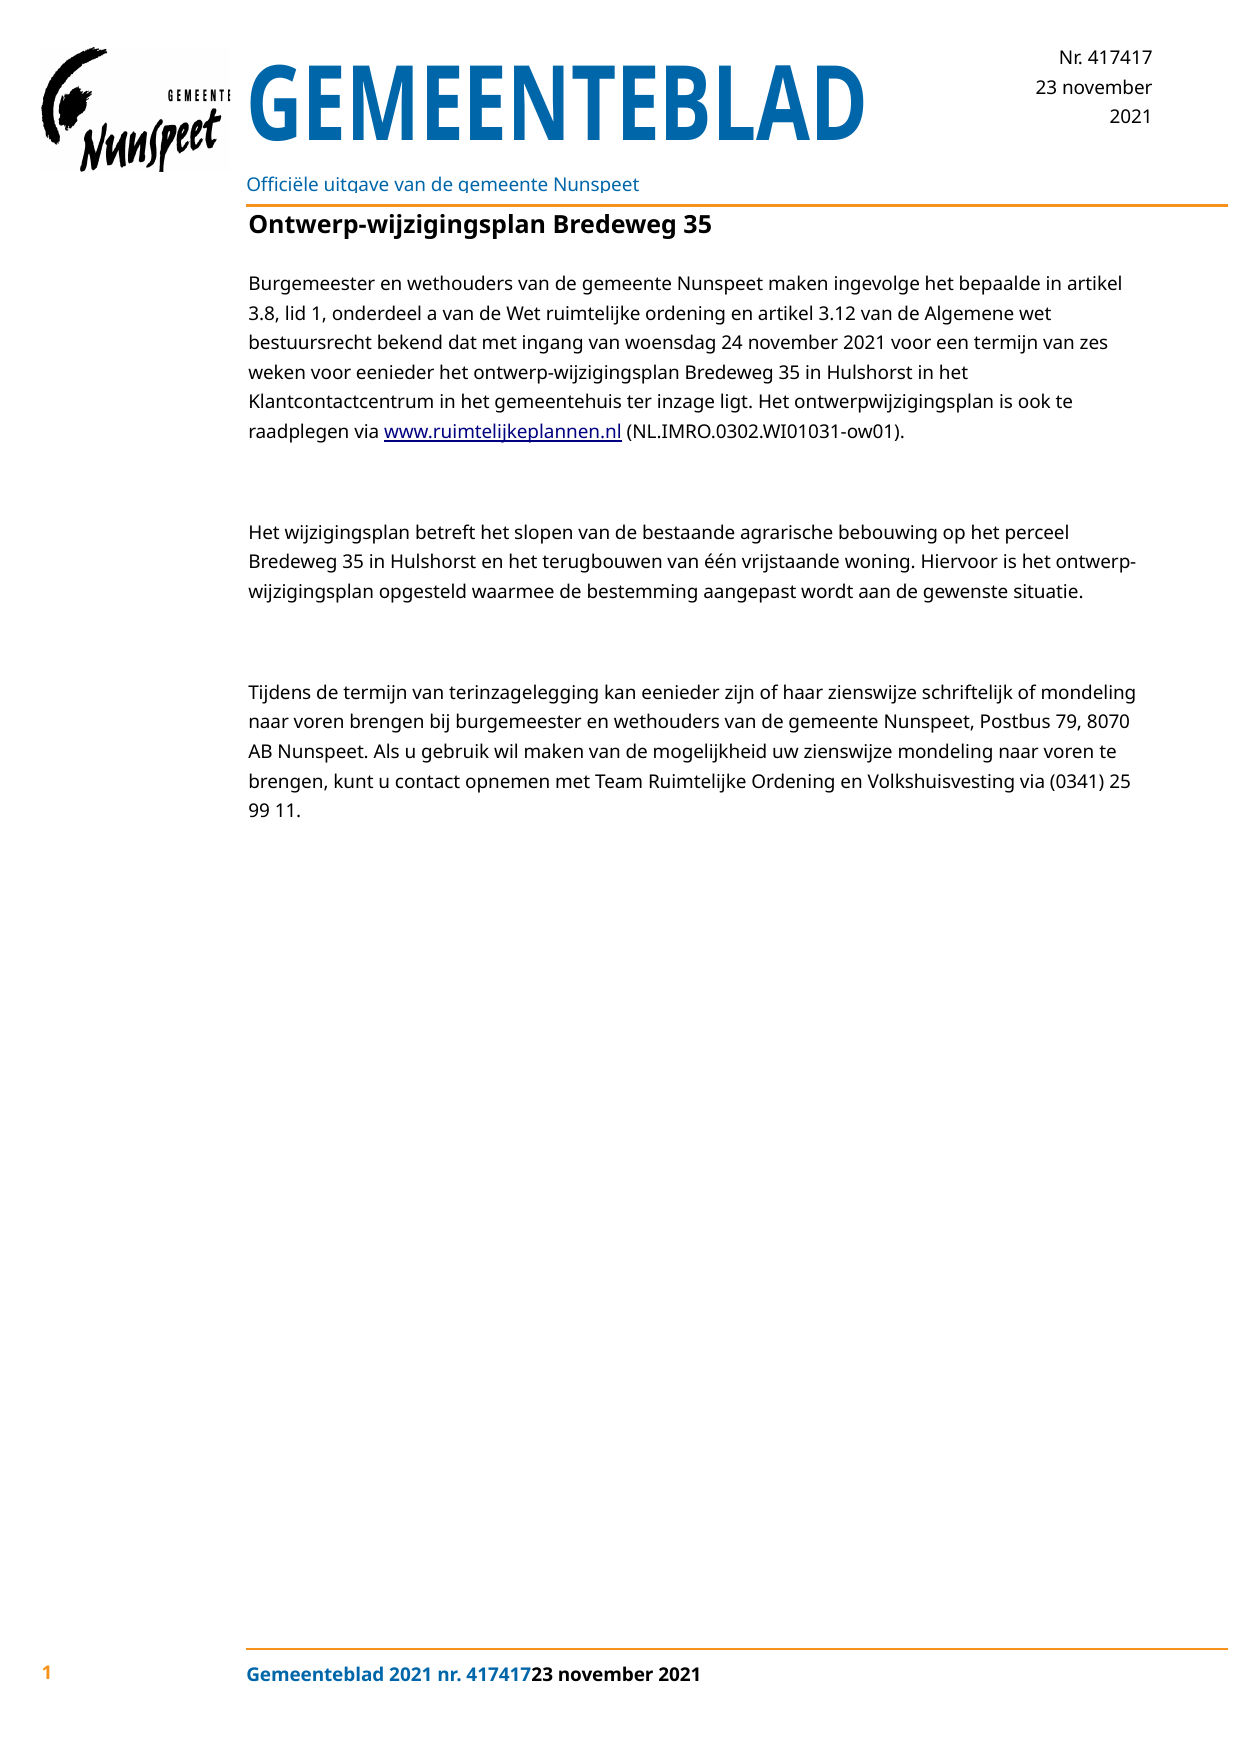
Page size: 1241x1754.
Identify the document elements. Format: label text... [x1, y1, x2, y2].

text Het wijzigingsplan betreft het slopen van de bestaande agrarische bebouwing op het perceel Bredeweg 35 in Hulshorst en het terugbouwen van één vrijstaande woning. Hiervoor is het ontwerp-wijzigingsplan opgesteld waarmee de bestemming aangepast wordt aan de gewenste situatie. [248, 519, 1152, 604]
text Tijdens de termijn van terinzagelegging kan eenieder zijn of haar zienswijze schriftelijk of mondeling naar voren brengen bij burgemeester en wethouders van de gemeente Nunspeet, Postbus 79, 8070 AB Nunspeet. Als u gebruik wil maken van de mogelijkheid uw zienswijze mondeling naar voren te brengen, kunt u contact opnemen met Team Ruimtelijke Ordening en Volkshuisvesting via (0341) 25 99 11. [248, 679, 1152, 823]
text Burgemeester en wethouders van de gemeente Nunspeet maken ingevolge het bepaalde in artikel 3.8, lid 1, onderdeel a van de Wet ruimtelijke ordening en artikel 3.12 van de Algemene wet bestuursrecht bekend dat met ingang van woensdag 24 november 2021 voor een termijn van zes weken voor eenieder het ontwerp-wijzigingsplan Bredeweg 35 in Hulshorst in het Klantcontactcentrum in het gemeentehuis ter inzage ligt. Het ontwerpwijzigingsplan is ook te raadplegen via www.ruimtelijkeplannen.nl (NL.IMRO.0302.WI01031-ow01). [248, 270, 1152, 444]
text Ontwerp-wijzigingsplan Bredeweg 35 [248, 207, 1152, 241]
picture [41, 47, 231, 172]
